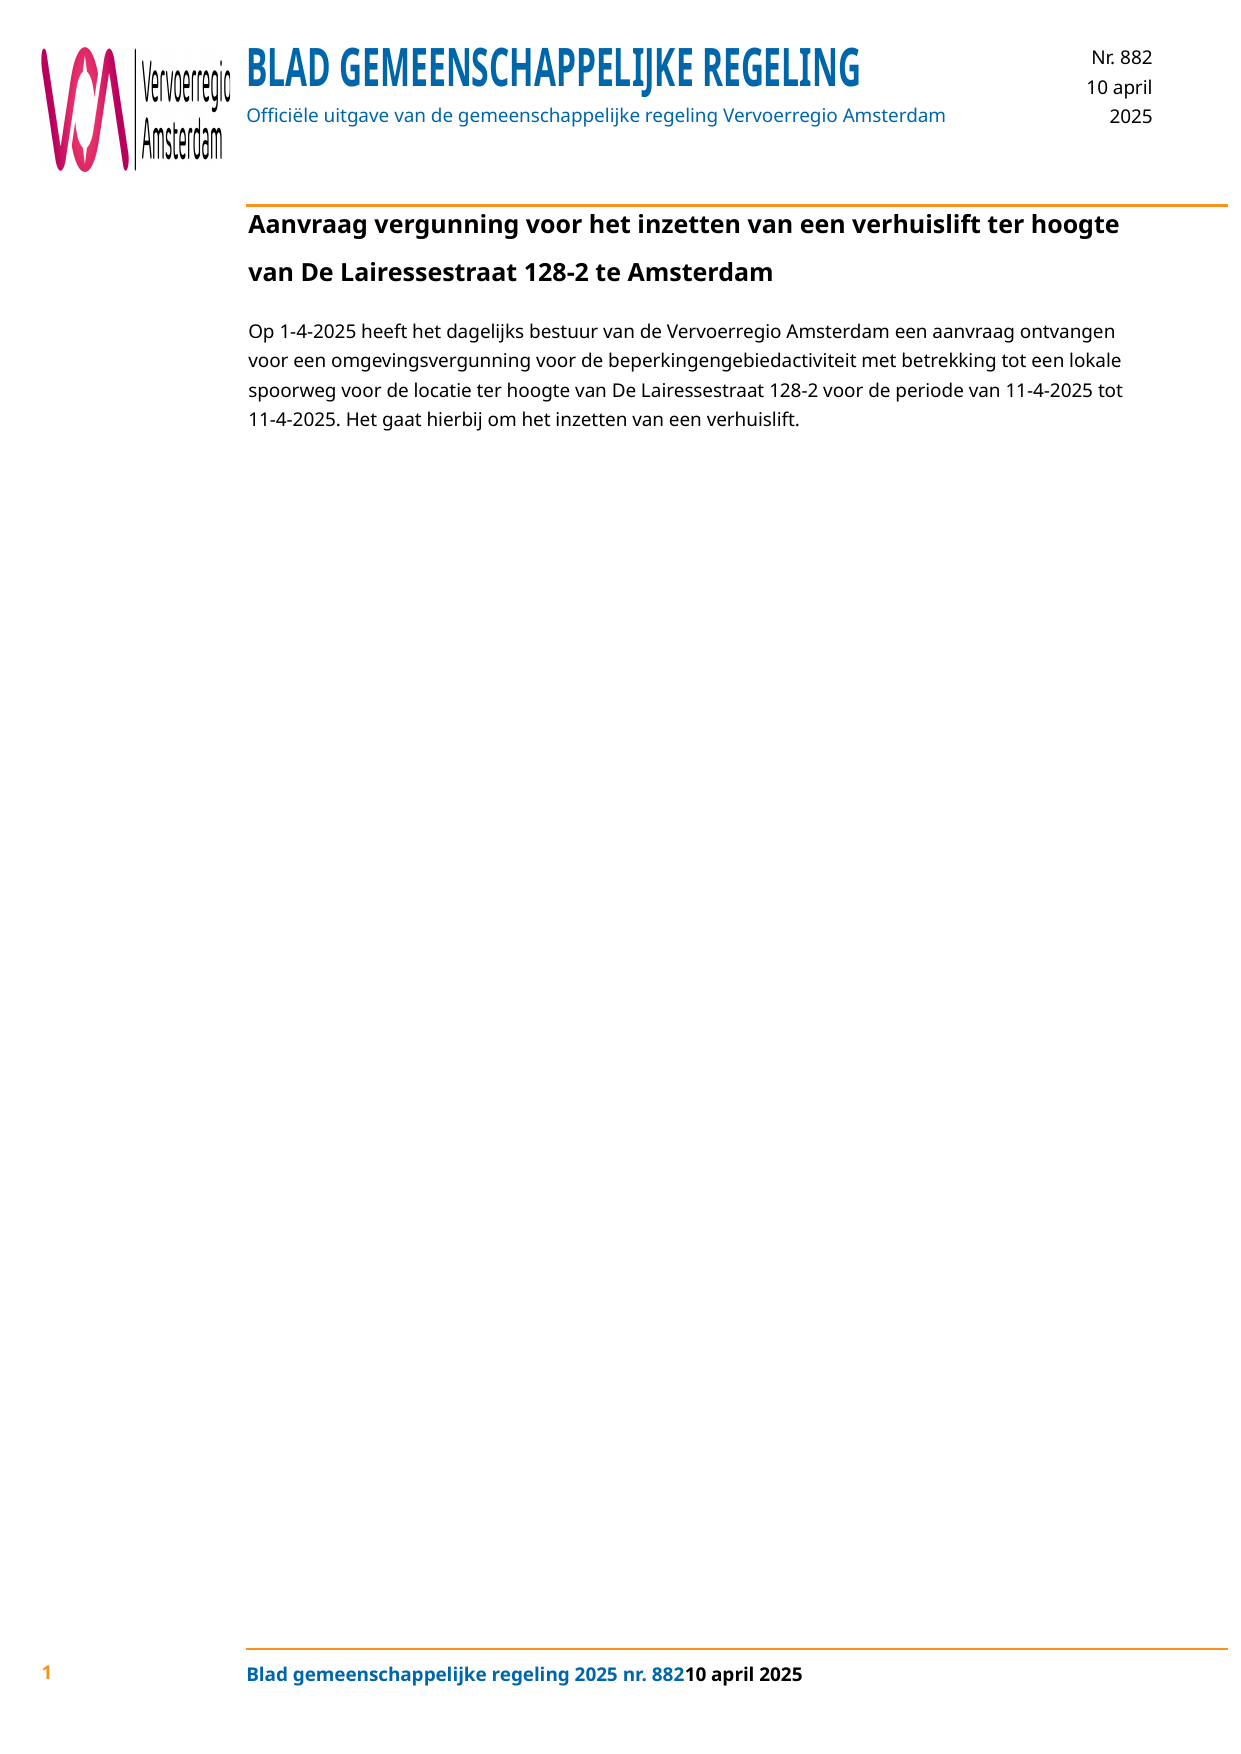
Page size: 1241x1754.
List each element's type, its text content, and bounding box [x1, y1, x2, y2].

text Op 1-4-2025 heeft het dagelijks bestuur van de Vervoerregio Amsterdam een aanvraag ontvangen voor een omgevingsvergunning voor de beperkingengebiedactiviteit met betrekking tot een lokale spoorweg voor de locatie ter hoogte van De Lairessestraat 128-2 voor de periode van 11-4-2025 tot 11-4-2025. Het gaat hierbij om het inzetten van een verhuislift. [248, 318, 1152, 432]
text Aanvraag vergunning voor het inzetten van een verhuislift ter hoogte van De Lairessestraat 128-2 te Amsterdam [248, 207, 1152, 288]
picture [41, 47, 231, 172]
